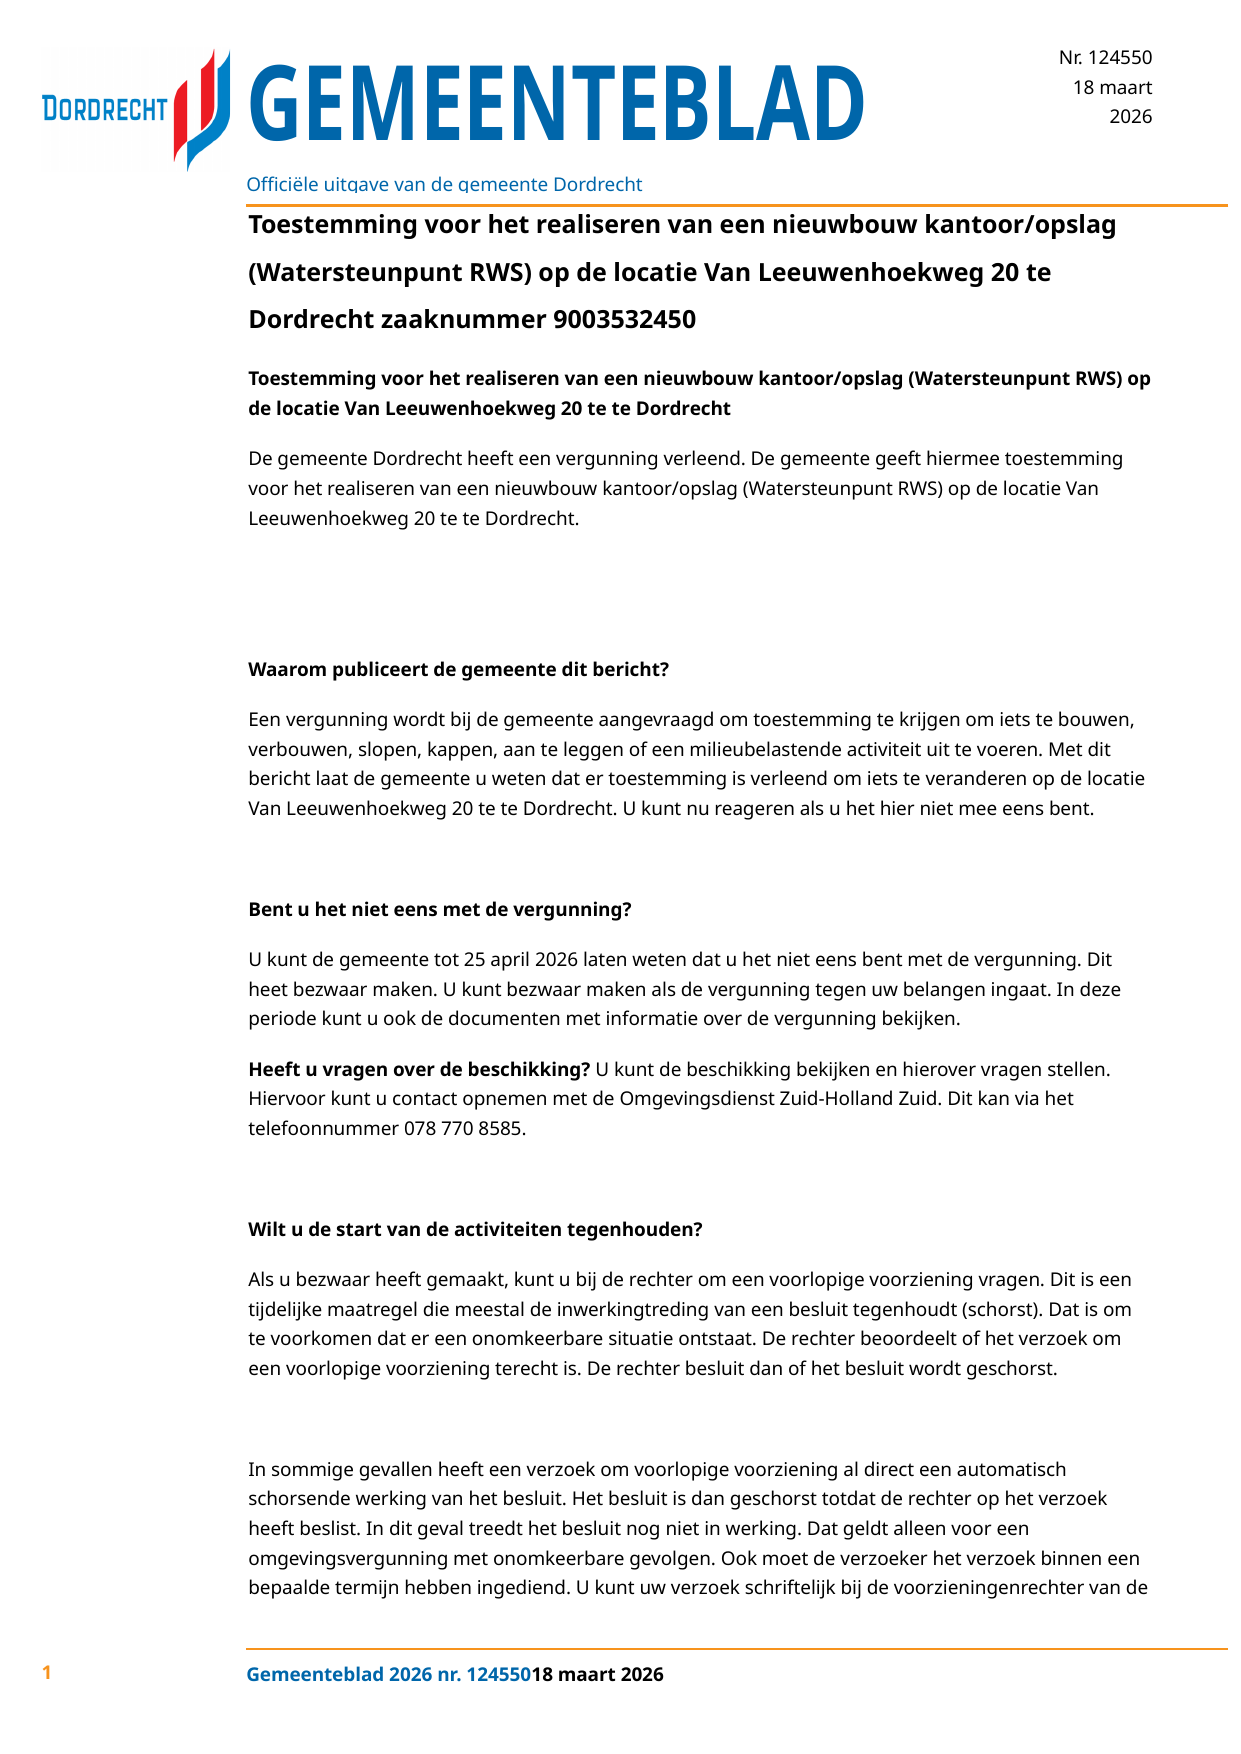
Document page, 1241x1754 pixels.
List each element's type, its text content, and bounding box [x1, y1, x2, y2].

text Toestemming voor het realiseren van een nieuwbouw kantoor/opslag (Watersteunpunt RWS) op de locatie Van Leeuwenhoekweg 20 te te Dordrecht [248, 366, 1152, 421]
text De gemeente Dordrecht heeft een vergunning verleend. De gemeente geeft hiermee toestemming voor het realiseren van een nieuwbouw kantoor/opslag (Watersteunpunt RWS) op de locatie Van Leeuwenhoekweg 20 te te Dordrecht. [248, 446, 1152, 530]
text In sommige gevallen heeft een verzoek om voorlopige voorziening al direct een automatisch schorsende werking van het besluit. Het besluit is dan geschorst totdat de rechter op het verzoek heeft beslist. In dit geval treedt het besluit nog niet in werking. Dat geldt alleen voor een omgevingsvergunning met onomkeerbare gevolgen. Ook moet de verzoeker het verzoek binnen een bepaalde termijn hebben ingediend. U kunt uw verzoek schriftelijk bij de voorzieningenrechter van de [248, 1456, 1152, 1600]
text Als u bezwaar heeft gemaakt, kunt u bij de rechter om een voorlopige voorziening vragen. Dit is een tijdelijke maatregel die meestal de inwerkingtreding van een besluit tegenhoudt (schorst). Dat is om te voorkomen dat er een onomkeerbare situatie ontstaat. De rechter beoordeelt of het verzoek om een voorlopige voorziening terecht is. De rechter besluit dan of het besluit wordt geschorst. [248, 1266, 1152, 1381]
text U kunt de gemeente tot 25 april 2026 laten weten dat u het niet eens bent met de vergunning. Dit heet bezwaar maken. U kunt bezwaar maken als de vergunning tegen uw belangen ingaat. In deze periode kunt u ook de documenten met informatie over de vergunning bekijken. [248, 946, 1152, 1031]
text Toestemming voor het realiseren van een nieuwbouw kantoor/opslag (Watersteunpunt RWS) op de locatie Van Leeuwenhoekweg 20 te Dordrecht zaaknummer 9003532450 [248, 207, 1152, 336]
text Bent u het niet eens met de vergunning? [248, 896, 1152, 922]
picture [41, 47, 231, 172]
text Heeft u vragen over de beschikking? U kunt de beschikking bekijken en hierover vragen stellen. Hiervoor kunt u contact opnemen met de Omgevingsdienst Zuid-Holland Zuid. Dit kan via het telefoonnummer 078 770 8585. [248, 1056, 1152, 1141]
text Een vergunning wordt bij de gemeente aangevraagd om toestemming te krijgen om iets te bouwen, verbouwen, slopen, kappen, aan te leggen of een milieubelastende activiteit uit te voeren. Met dit bericht laat de gemeente u weten dat er toestemming is verleend om iets te veranderen op de locatie Van Leeuwenhoekweg 20 te te Dordrecht. U kunt nu reageren als u het hier niet mee eens bent. [248, 706, 1152, 821]
text Wilt u de start van de activiteiten tegenhouden? [248, 1216, 1152, 1242]
text Waarom publiceert de gemeente dit bericht? [248, 656, 1152, 682]
